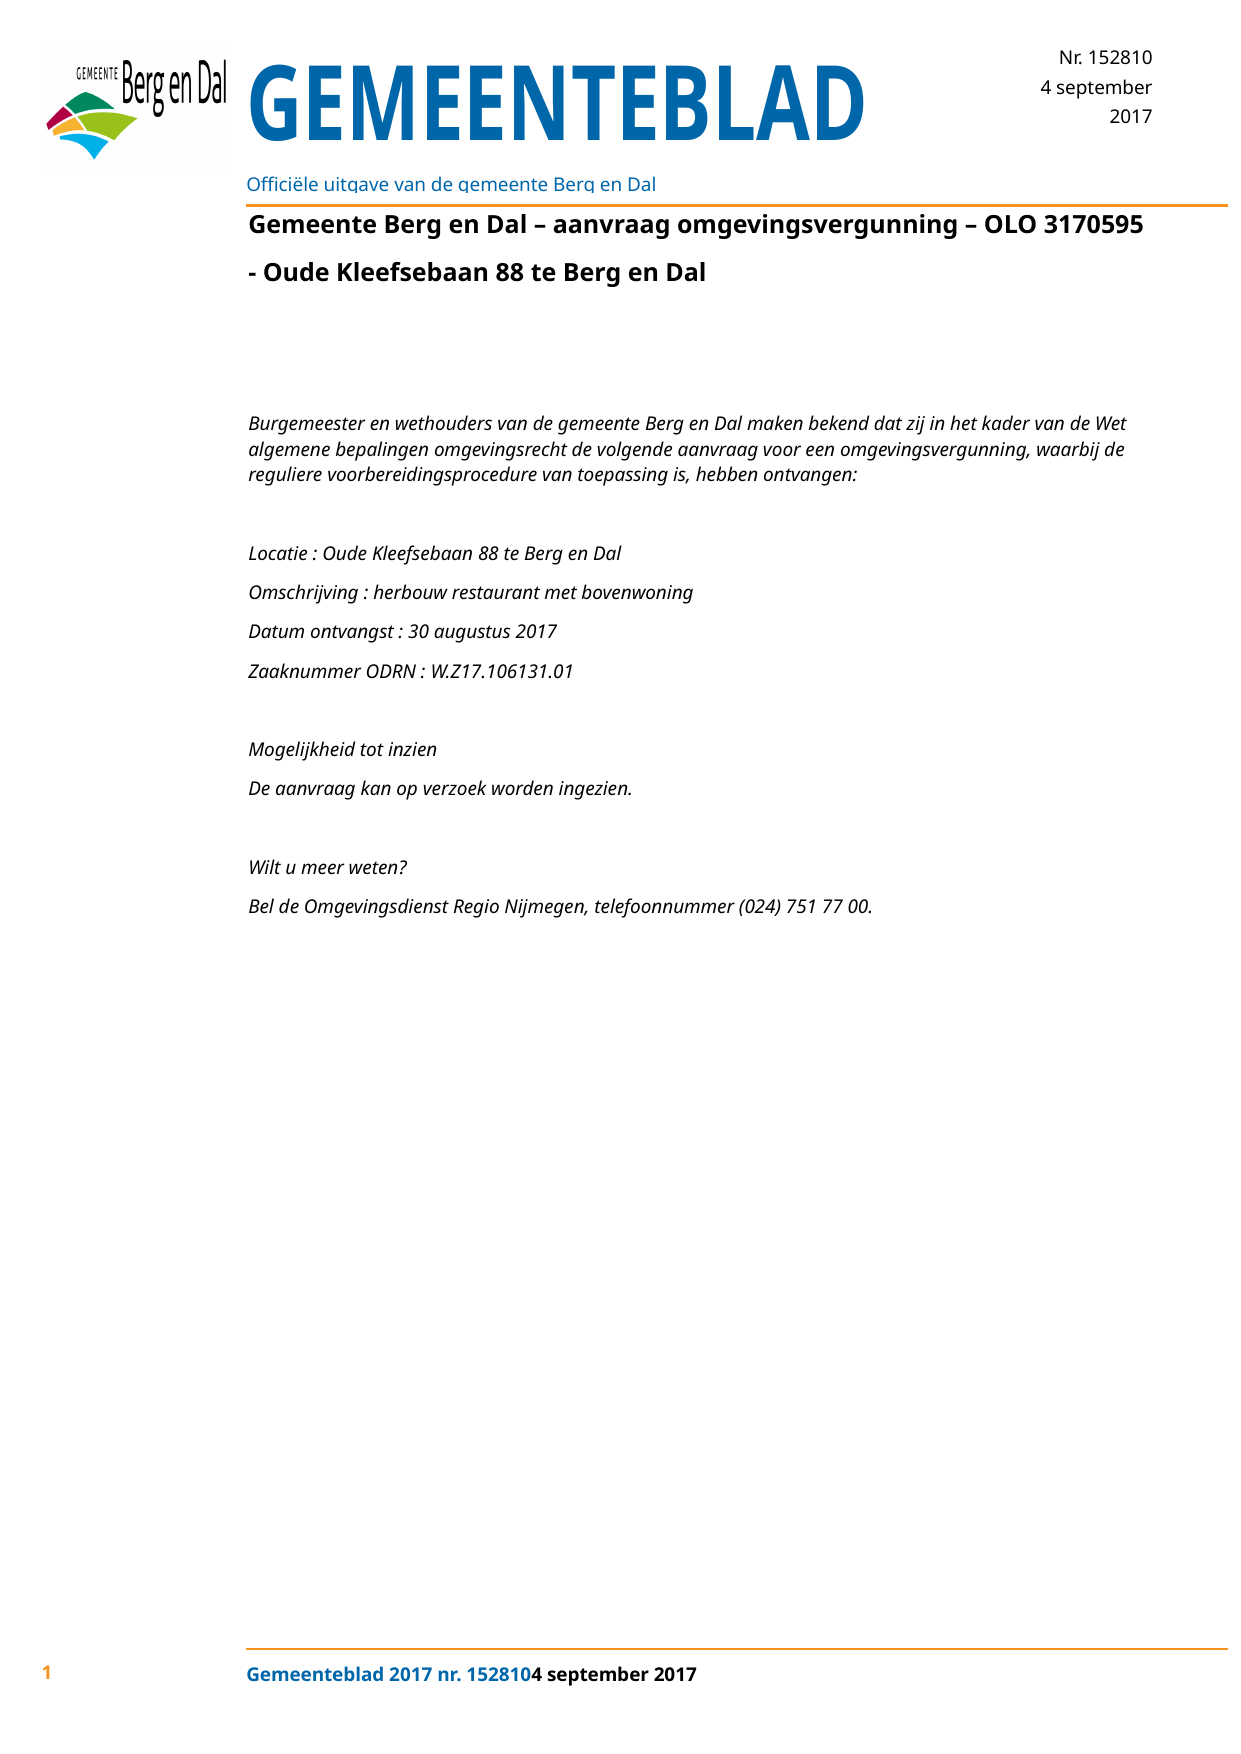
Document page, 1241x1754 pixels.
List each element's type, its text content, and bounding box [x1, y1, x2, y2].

text Burgemeester en wethouders van de gemeente Berg en Dal maken bekend dat zij in het kader van de Wet algemene bepalingen omgevingsrecht de volgende aanvraag voor een omgevingsvergunning, waarbij de reguliere voorbereidingsprocedure van toepassing is, hebben ontvangen: [248, 410, 1152, 487]
text Omschrijving : herbouw restaurant met bovenwoning [248, 579, 1152, 605]
text Locatie : Oude Kleefsebaan 88 te Berg en Dal [248, 540, 1152, 566]
text Wilt u meer weten? [248, 854, 1152, 880]
text Mogelijkheid tot inzien [248, 736, 1152, 762]
text Gemeente Berg en Dal – aanvraag omgevingsvergunning – OLO 3170595 - Oude Kleefsebaan 88 te Berg en Dal [248, 207, 1152, 288]
text Zaaknummer ODRN : W.Z17.106131.01 [248, 658, 1152, 683]
text Datum ontvangst : 30 augustus 2017 [248, 618, 1152, 644]
text De aanvraag kan op verzoek worden ingezien. [248, 776, 1152, 801]
picture [41, 47, 231, 172]
text Bel de Omgevingsdienst Regio Nijmegen, telefoonnummer (024) 751 77 00. [248, 893, 1152, 919]
